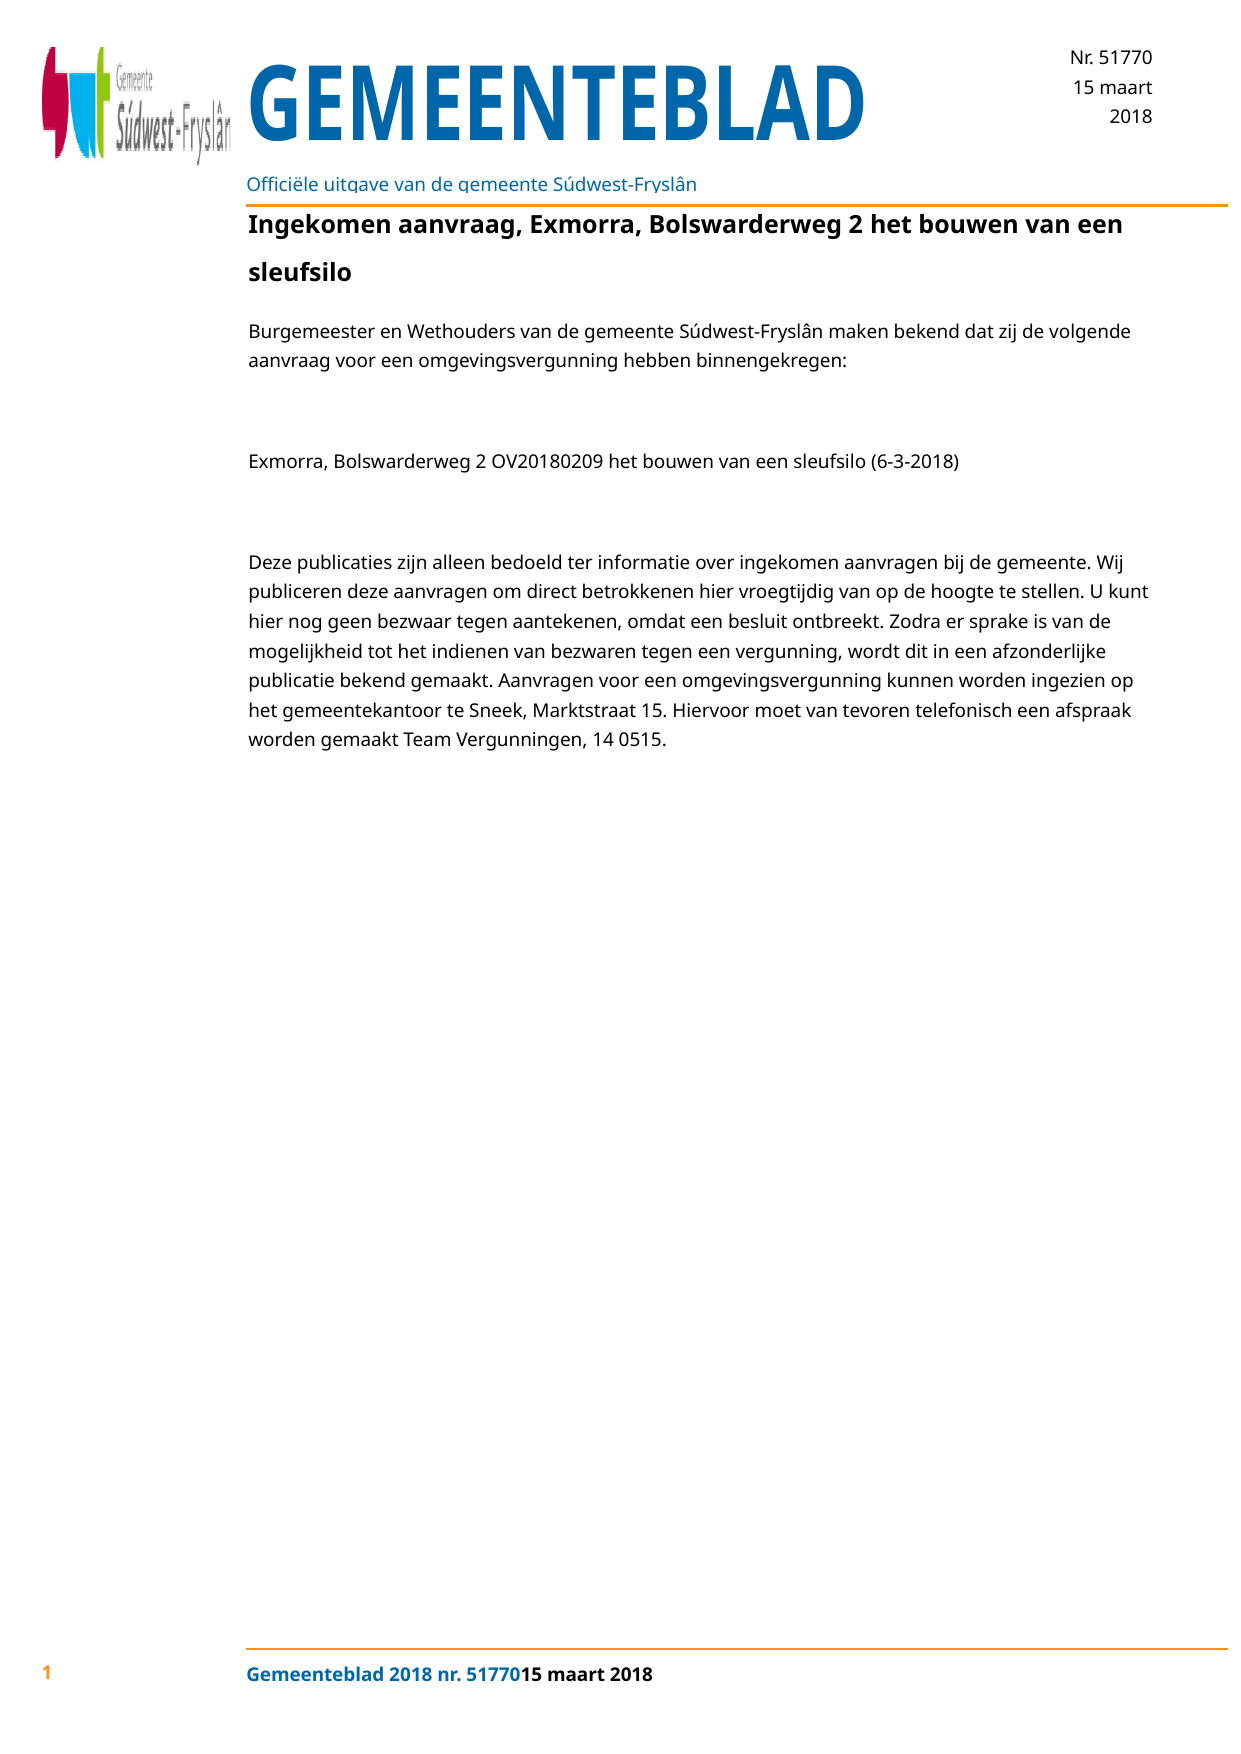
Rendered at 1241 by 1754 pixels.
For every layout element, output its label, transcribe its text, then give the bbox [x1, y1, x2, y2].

text Ingekomen aanvraag, Exmorra, Bolswarderweg 2 het bouwen van een sleufsilo [248, 207, 1152, 288]
text Deze publicaties zijn alleen bedoeld ter informatie over ingekomen aanvragen bij de gemeente. Wij publiceren deze aanvragen om direct betrokkenen hier vroegtijdig van op de hoogte te stellen. U kunt hier nog geen bezwaar tegen aantekenen, omdat een besluit ontbreekt. Zodra er sprake is van de mogelijkheid tot het indienen van bezwaren tegen een vergunning, wordt dit in een afzonderlijke publicatie bekend gemaakt. Aanvragen voor een omgevingsvergunning kunnen worden ingezien op het gemeentekantoor te Sneek, Marktstraat 15. Hiervoor moet van tevoren telefonisch een afspraak worden gemaakt Team Vergunningen, 14 0515. [248, 549, 1152, 752]
text Burgemeester en Wethouders van de gemeente Súdwest-Fryslân maken bekend dat zij de volgende aanvraag voor een omgevingsvergunning hebben binnengekregen: [248, 318, 1152, 373]
text Exmorra, Bolswarderweg 2 OV20180209 het bouwen van een sleufsilo (6-3-2018) [248, 448, 1152, 474]
picture [41, 47, 231, 172]
